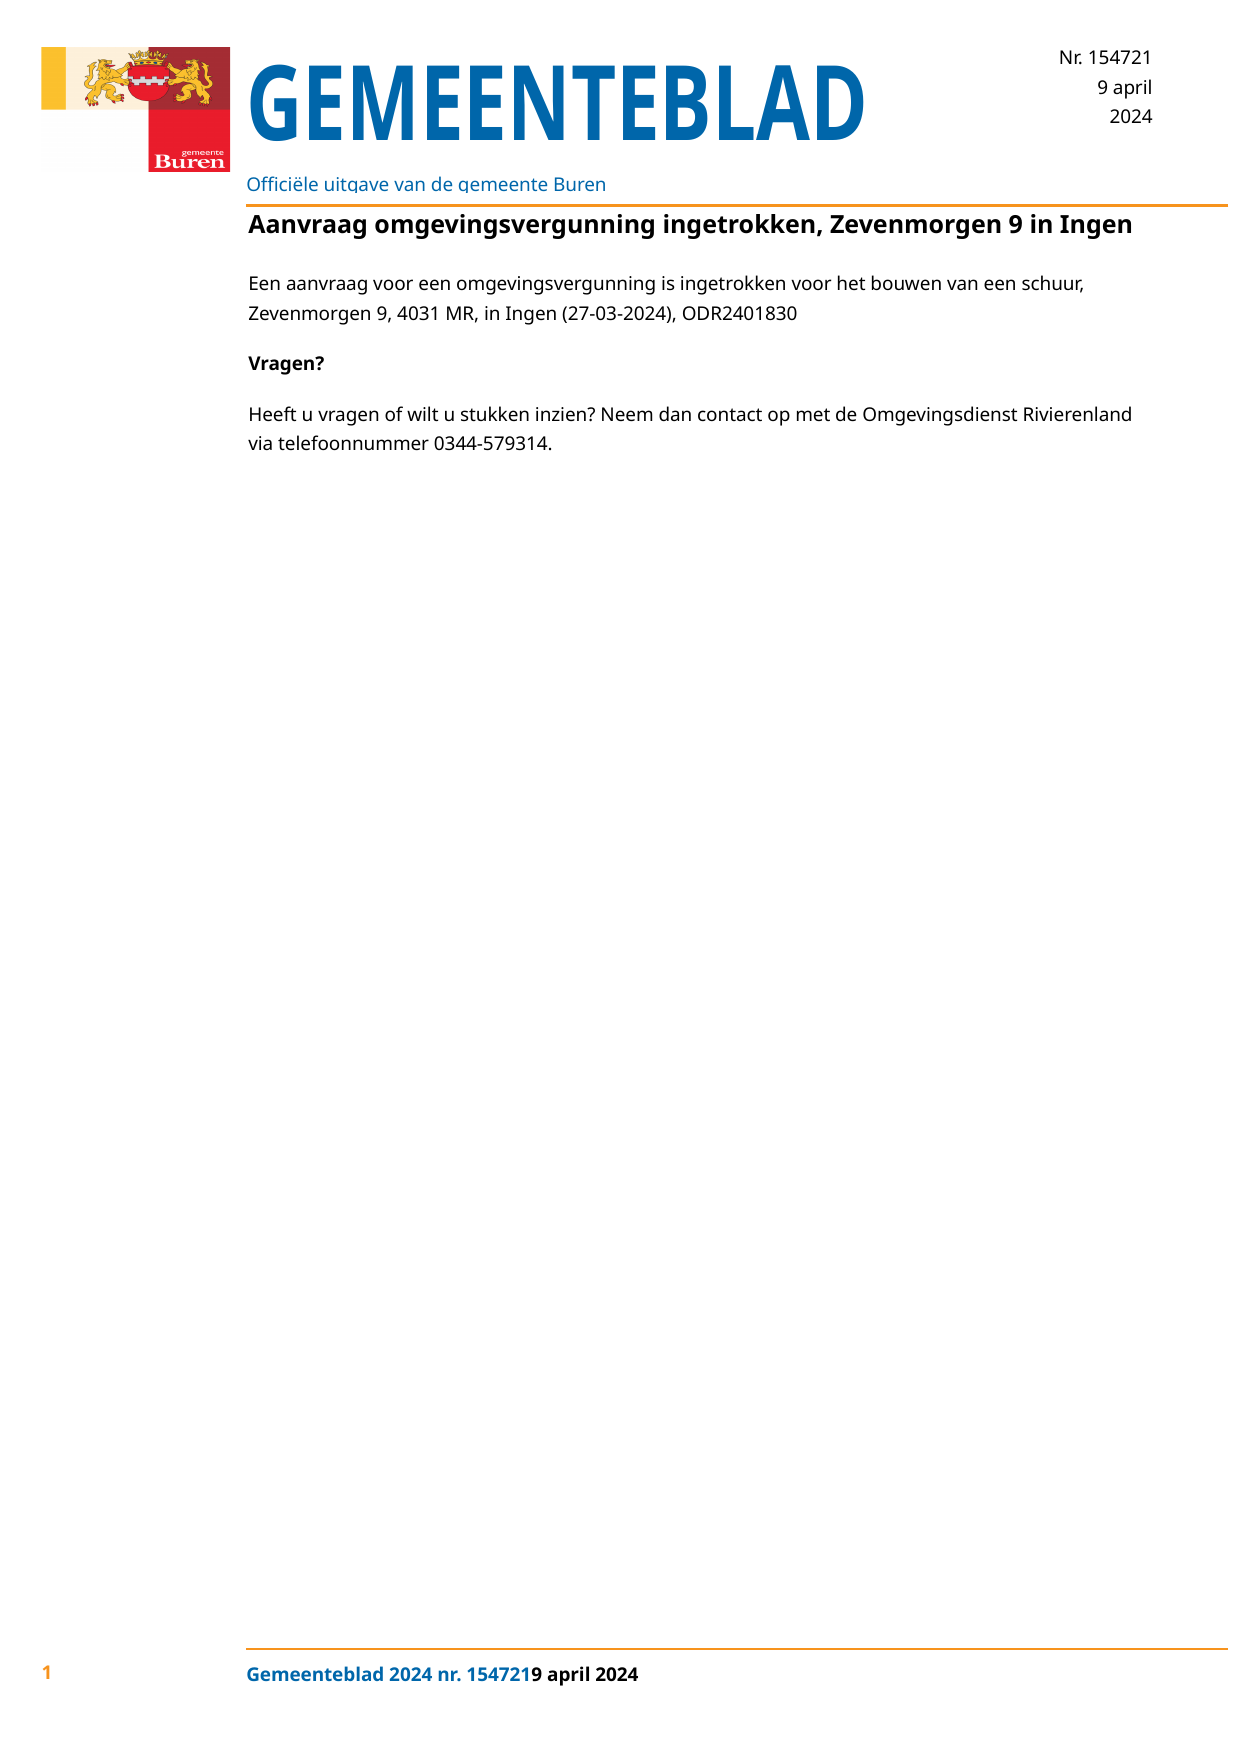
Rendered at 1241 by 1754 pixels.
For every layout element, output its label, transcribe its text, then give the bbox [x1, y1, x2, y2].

text Vragen? [248, 350, 1152, 376]
text Een aanvraag voor een omgevingsvergunning is ingetrokken voor het bouwen van een schuur, Zevenmorgen 9, 4031 MR, in Ingen (27-03-2024), ODR2401830 [248, 270, 1152, 326]
picture [41, 47, 231, 172]
text Aanvraag omgevingsvergunning ingetrokken, Zevenmorgen 9 in Ingen [248, 207, 1152, 241]
text Heeft u vragen of wilt u stukken inzien? Neem dan contact op met de Omgevingsdienst Rivierenland via telefoonnummer 0344-579314. [248, 401, 1152, 456]
